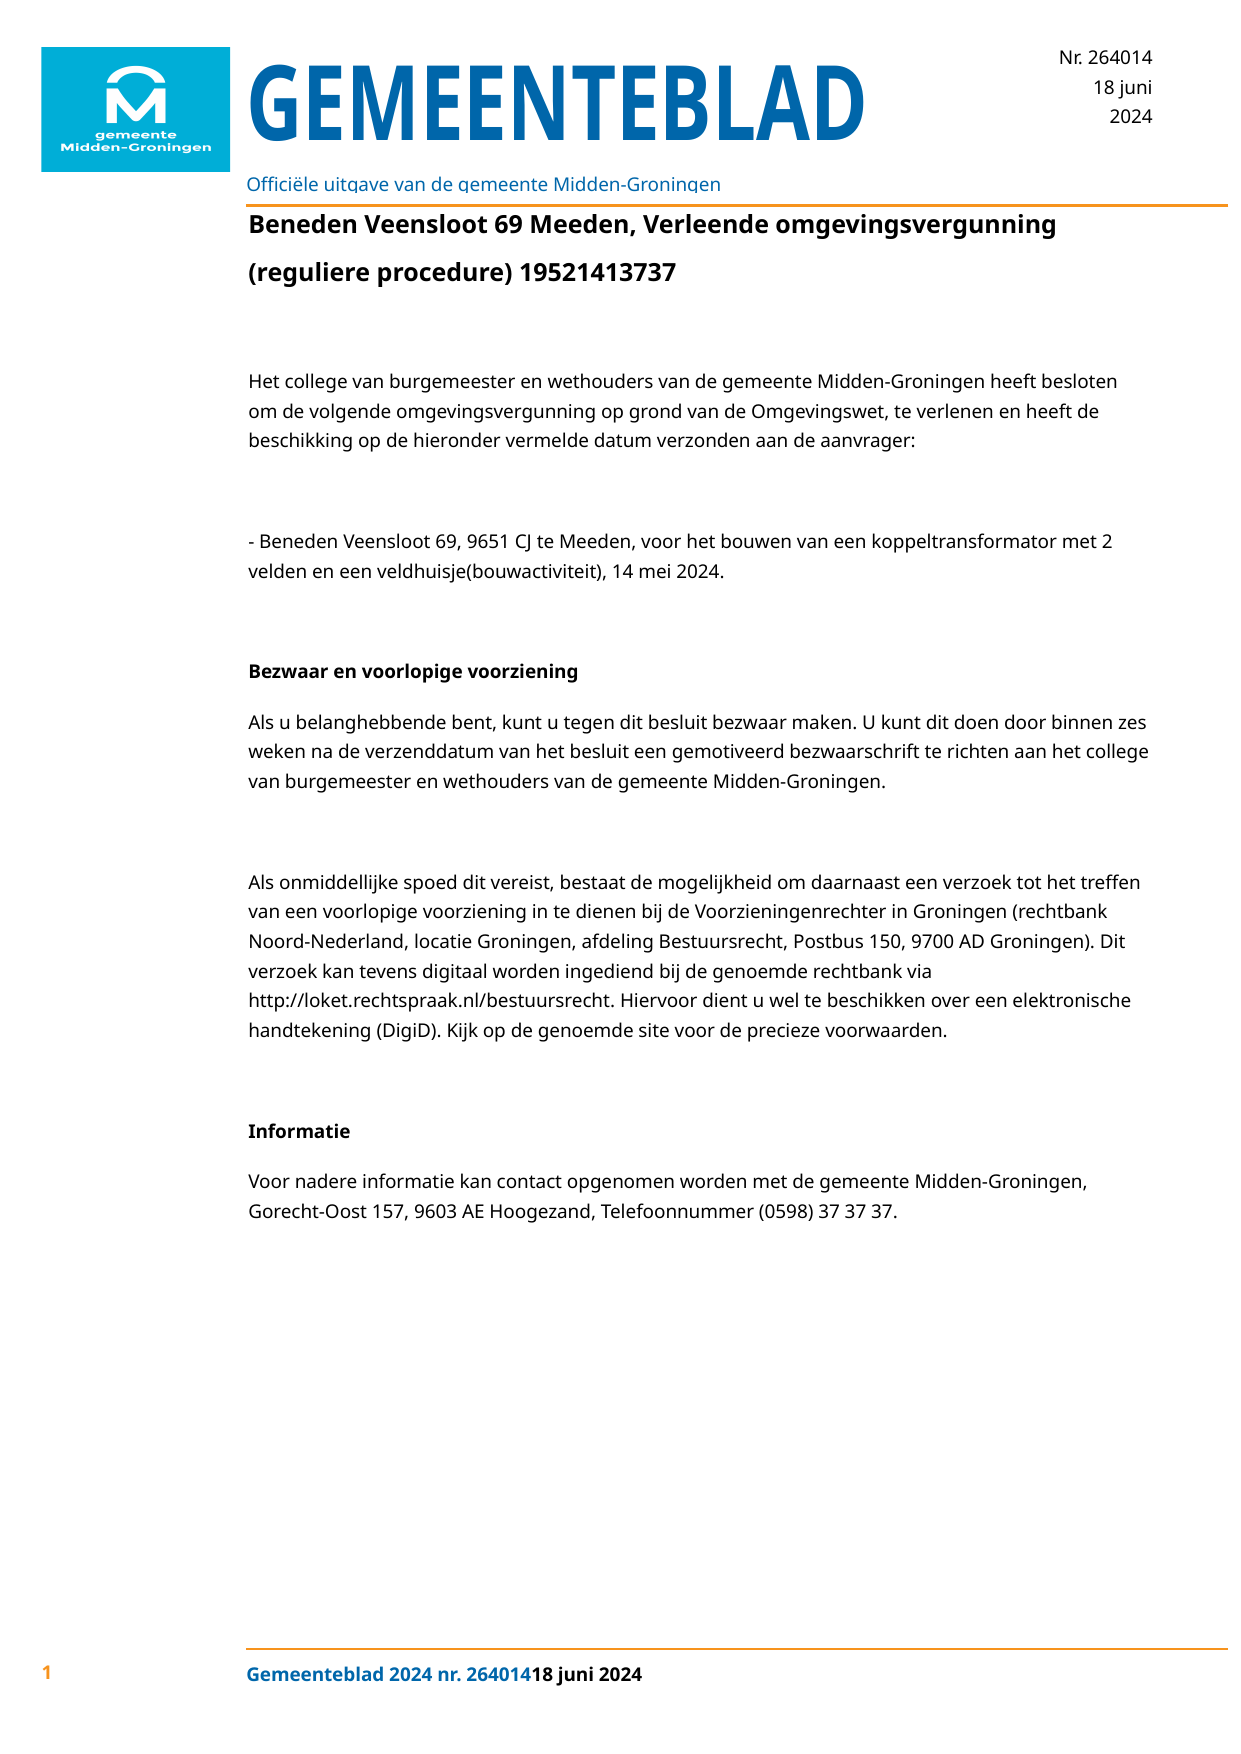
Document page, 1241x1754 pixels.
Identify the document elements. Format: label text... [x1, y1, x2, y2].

text Als u belanghebbende bent, kunt u tegen dit besluit bezwaar maken. U kunt dit doen door binnen zes weken na de verzenddatum van het besluit een gemotiveerd bezwaarschrift te richten aan het college van burgemeester en wethouders van de gemeente Midden-Groningen. [248, 709, 1152, 794]
picture [108, 66, 164, 82]
picture [107, 89, 165, 122]
text Informatie [248, 1118, 1152, 1144]
text Beneden Veensloot 69 Meeden, Verleende omgevingsvergunning (reguliere procedure) 19521413737 [248, 207, 1152, 288]
text Bezwaar en voorlopige voorziening [248, 659, 1152, 684]
picture [184, 146, 190, 153]
text Voor nadere informatie kan contact opgenomen worden met de gemeente Midden-Groningen, Gorecht-Oost 157, 9603 AE Hoogezand, Telefoonnummer (0598) 37 37 37. [248, 1168, 1152, 1224]
text - Beneden Veensloot 69, 9651 CJ te Meeden, voor het bouwen van een koppeltransformator met 2 velden en een veldhuisje(bouwactiviteit), 14 mei 2024. [248, 528, 1152, 584]
text Als onmiddellijke spoed dit vereist, bestaat de mogelijkheid om daarnaast een verzoek tot het treffen van een voorlopige voorziening in te dienen bij de Voorzieningenrechter in Groningen (rechtbank Noord-Nederland, locatie Groningen, afdeling Bestuursrecht, Postbus 150, 9700 AD Groningen). Dit verzoek kan tevens digitaal worden ingediend bij de genoemde rechtbank via http://loket.rechtspraak.nl/bestuursrecht. Hiervoor dient u wel te beschikken over een elektronische handtekening (DigiD). Kijk op de genoemde site voor de precieze voorwaarden. [248, 869, 1152, 1043]
text Het college van burgemeester en wethouders van de gemeente Midden-Groningen heeft besloten om de volgende omgevingsvergunning op grond van de Omgevingswet, te verlenen en heeft de beschikking op de hieronder vermelde datum verzonden aan de aanvrager: [248, 368, 1152, 453]
